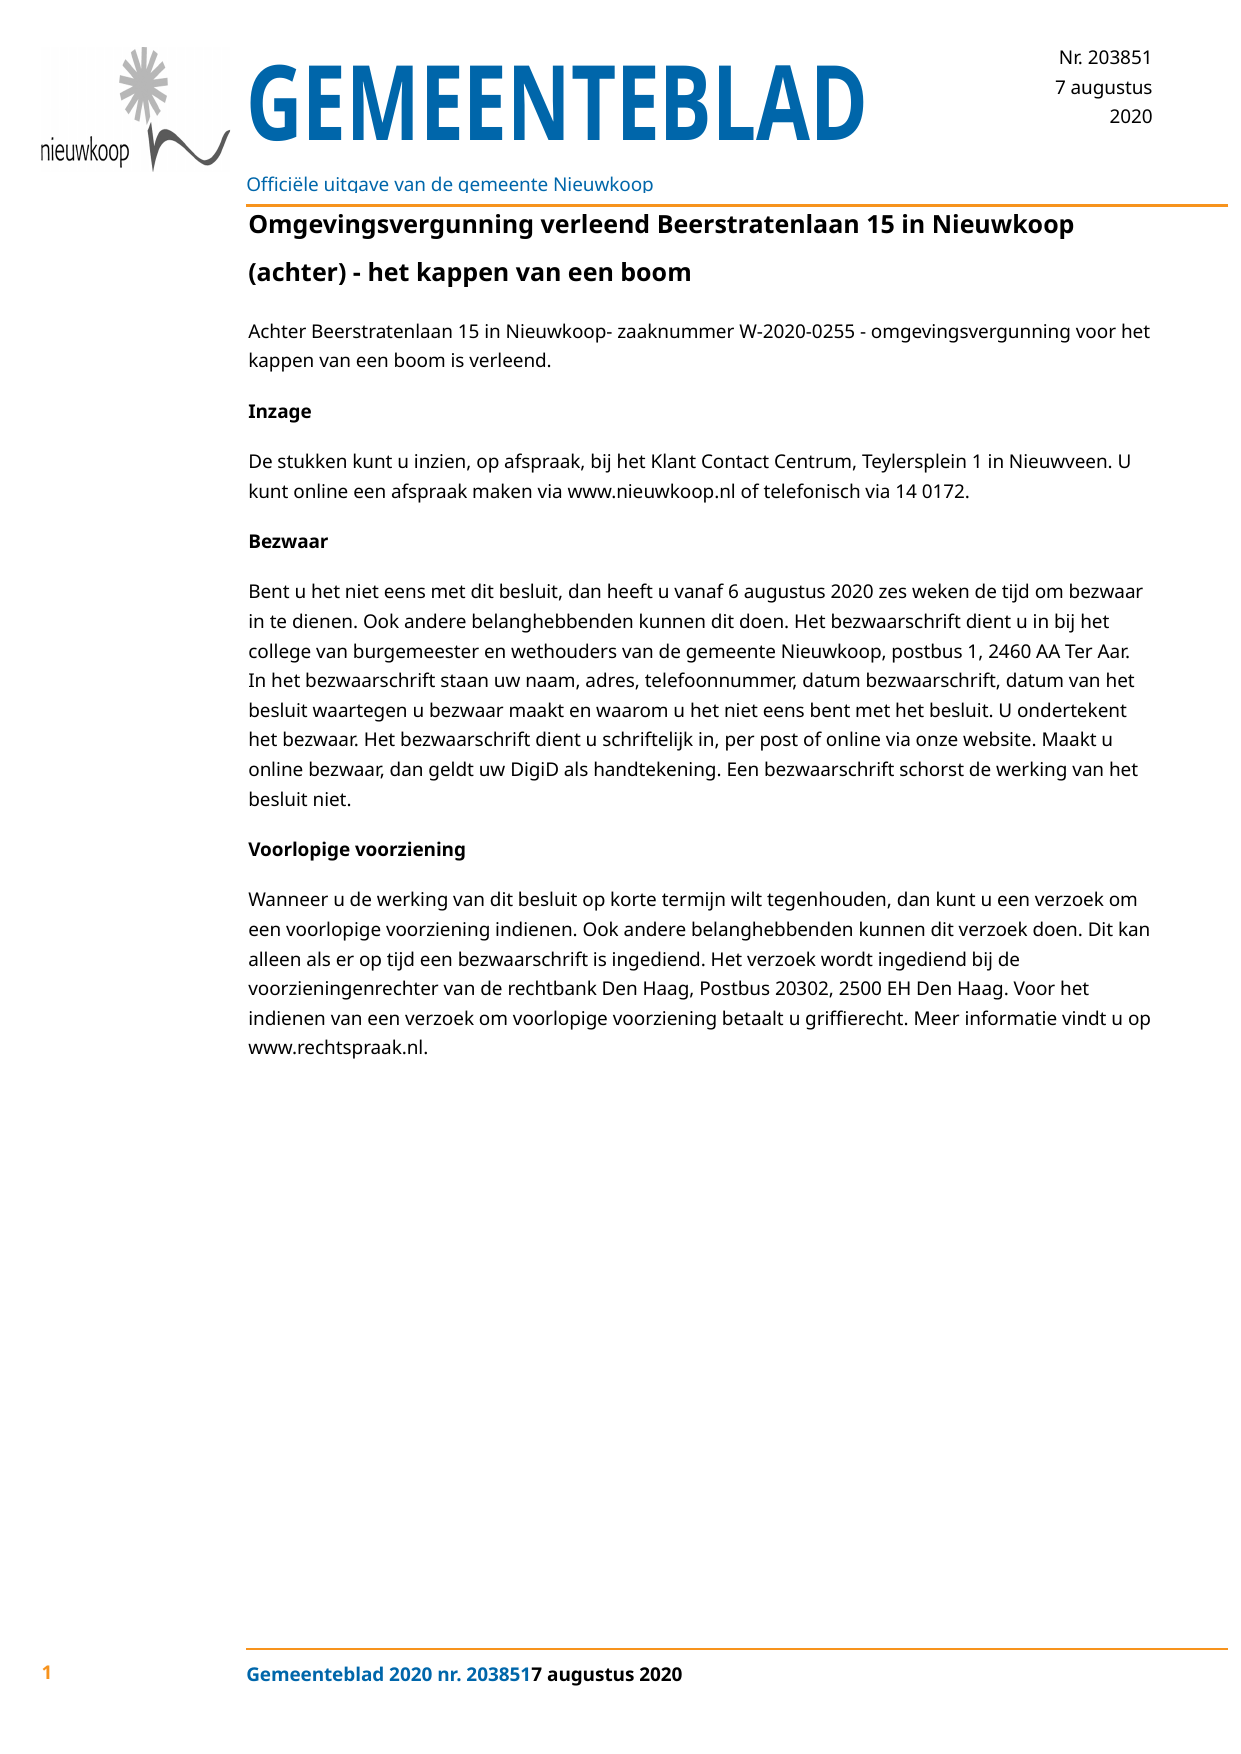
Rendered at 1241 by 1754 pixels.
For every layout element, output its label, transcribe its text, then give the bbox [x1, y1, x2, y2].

text Bezwaar [248, 528, 1152, 554]
text De stukken kunt u inzien, op afspraak, bij het Klant Contact Centrum, Teylersplein 1 in Nieuwveen. U kunt online een afspraak maken via www.nieuwkoop.nl of telefonisch via 14 0172. [248, 448, 1152, 504]
text Omgevingsvergunning verleend Beerstratenlaan 15 in Nieuwkoop (achter) - het kappen van een boom [248, 207, 1152, 288]
text Bent u het niet eens met dit besluit, dan heeft u vanaf 6 augustus 2020 zes weken de tijd om bezwaar in te dienen. Ook andere belanghebbenden kunnen dit doen. Het bezwaarschrift dient u in bij het college van burgemeester en wethouders van de gemeente Nieuwkoop, postbus 1, 2460 AA Ter Aar. In het bezwaarschrift staan uw naam, adres, telefoonnummer, datum bezwaarschrift, datum van het besluit waartegen u bezwaar maakt en waarom u het niet eens bent met het besluit. U ondertekent het bezwaar. Het bezwaarschrift dient u schriftelijk in, per post of online via onze website. Maakt u online bezwaar, dan geldt uw DigiD als handtekening. Een bezwaarschrift schorst de werking van het besluit niet. [248, 579, 1152, 812]
text Voorlopige voorziening [248, 836, 1152, 862]
text Inzage [248, 398, 1152, 424]
text Wanneer u de werking van dit besluit op korte termijn wilt tegenhouden, dan kunt u een verzoek om een voorlopige voorziening indienen. Ook andere belanghebbenden kunnen dit verzoek doen. Dit kan alleen als er op tijd een bezwaarschrift is ingediend. Het verzoek wordt ingediend bij de voorzieningenrechter van de rechtbank Den Haag, Postbus 20302, 2500 EH Den Haag. Voor het indienen van een verzoek om voorlopige voorziening betaalt u griffierecht. Meer informatie vindt u op www.rechtspraak.nl. [248, 887, 1152, 1060]
picture [41, 47, 231, 172]
text Achter Beerstratenlaan 15 in Nieuwkoop- zaaknummer W-2020-0255 - omgevingsvergunning voor het kappen van een boom is verleend. [248, 318, 1152, 373]
